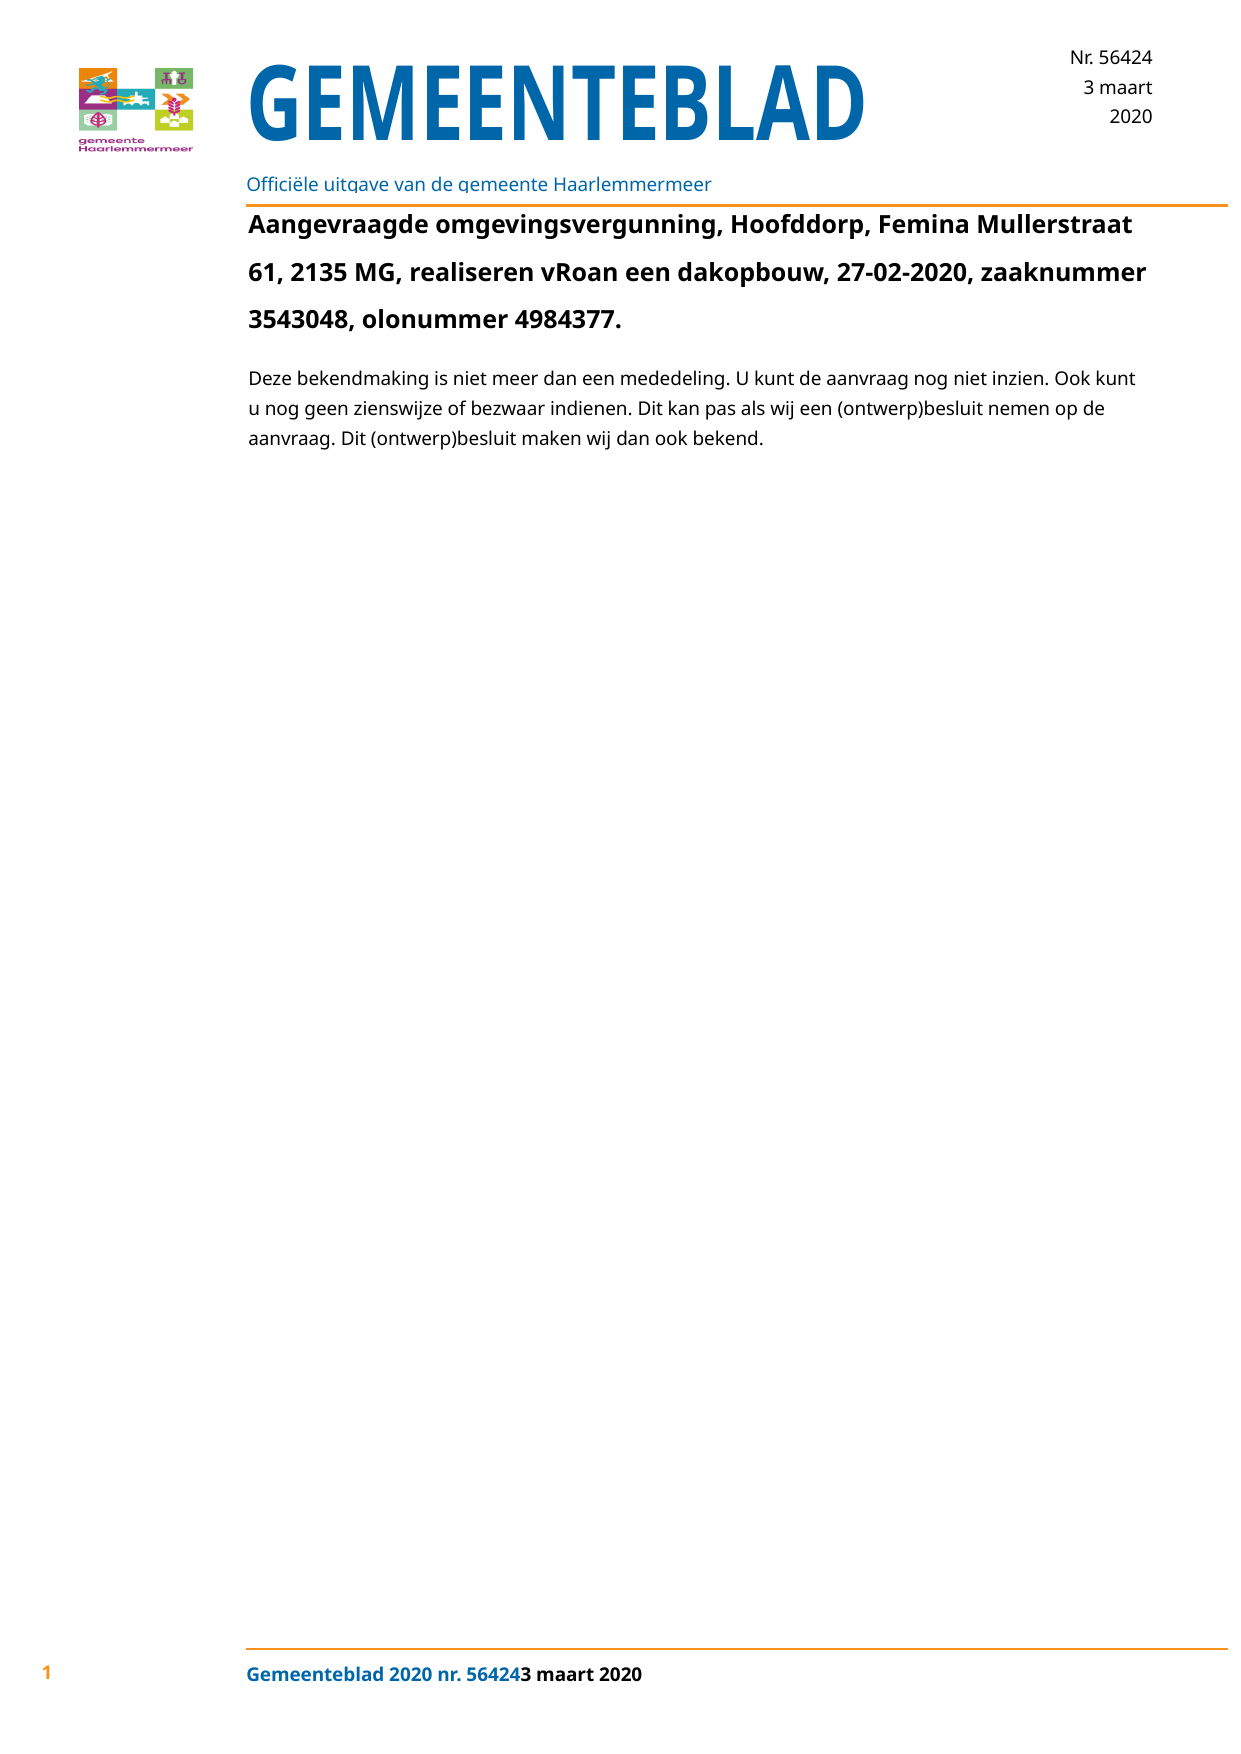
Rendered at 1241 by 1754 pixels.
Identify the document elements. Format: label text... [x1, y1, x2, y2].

text Aangevraagde omgevingsvergunning, Hoofddorp, Femina Mullerstraat 61, 2135 MG, realiseren vRoan een dakopbouw, 27-02-2020, zaaknummer 3543048, olonummer 4984377. [248, 207, 1152, 336]
picture [41, 47, 231, 172]
text Deze bekendmaking is niet meer dan een mededeling. U kunt de aanvraag nog niet inzien. Ook kunt u nog geen zienswijze of bezwaar indienen. Dit kan pas als wij een (ontwerp)besluit nemen op de aanvraag. Dit (ontwerp)besluit maken wij dan ook bekend. [248, 366, 1152, 450]
